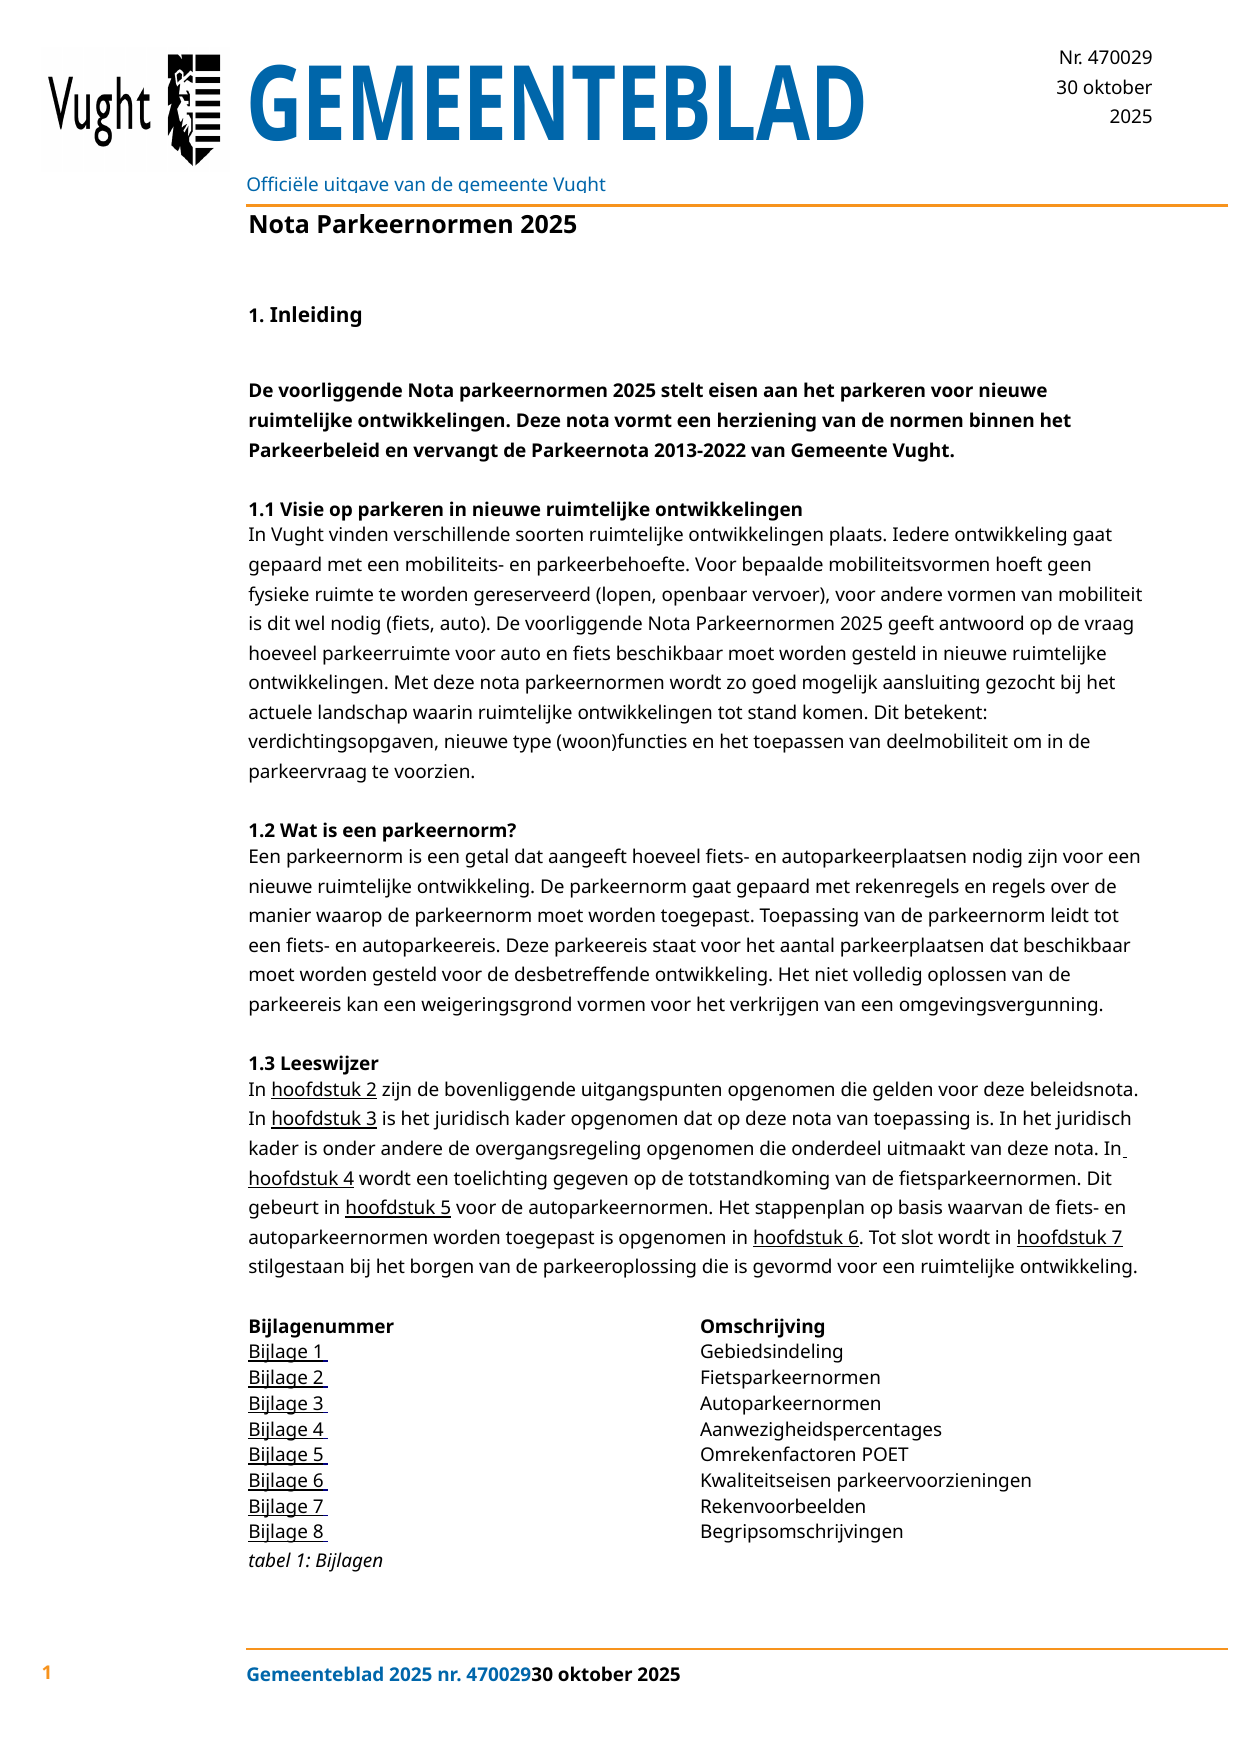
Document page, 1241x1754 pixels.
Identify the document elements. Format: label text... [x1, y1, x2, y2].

table_cell Bijlage 3 [248, 1390, 700, 1416]
table_cell Fietsparkeernormen [700, 1364, 1152, 1390]
table_cell Bijlage 6 [248, 1467, 700, 1493]
table_cell Omrekenfactoren POET [700, 1441, 1152, 1467]
text 1.2 Wat is een parkeernorm? [248, 817, 1152, 843]
text tabel 1: Bijlagen [248, 1548, 1152, 1573]
text 1. Inleiding [248, 300, 1152, 328]
table_header Omschrijving [700, 1313, 1152, 1338]
text In Vught vinden verschillende soorten ruimtelijke ontwikkelingen plaats. Iedere ontwikkeling gaat gepaard met een mobiliteits- en parkeerbehoefte. Voor bepaalde mobiliteitsvormen hoeft geen fysieke ruimte te worden gereserveerd (lopen, openbaar vervoer), voor andere vormen van mobiliteit is dit wel nodig (fiets, auto). De voorliggende Nota Parkeernormen 2025 geeft antwoord op de vraag hoeveel parkeerruimte voor auto en fiets beschikbaar moet worden gesteld in nieuwe ruimtelijke ontwikkelingen. Met deze nota parkeernormen wordt zo goed mogelijk aansluiting gezocht bij het actuele landschap waarin ruimtelijke ontwikkelingen tot stand komen. Dit betekent: verdichtingsopgaven, nieuwe type (woon)functies en het toepassen van deelmobiliteit om in de parkeervraag te voorzien. [248, 522, 1152, 784]
table_cell Bijlage 1 [248, 1339, 700, 1364]
table_cell Autoparkeernormen [700, 1390, 1152, 1416]
table_cell Begripsomschrijvingen [700, 1519, 1152, 1544]
text 1.1 Visie op parkeren in nieuwe ruimtelijke ontwikkelingen [248, 496, 1152, 522]
text Nota Parkeernormen 2025 [248, 207, 1152, 241]
text 1.3 Leeswijzer [248, 1050, 1152, 1076]
text De voorliggende Nota parkeernormen 2025 stelt eisen aan het parkeren voor nieuwe ruimtelijke ontwikkelingen. Deze nota vormt een herziening van de normen binnen het Parkeerbeleid en vervangt de Parkeernota 2013-2022 van Gemeente Vught. [248, 378, 1152, 462]
table_cell Bijlage 5 [248, 1441, 700, 1467]
table_cell Bijlage 2 [248, 1364, 700, 1390]
table_cell Bijlage 7 [248, 1493, 700, 1519]
table_header Bijlagenummer [248, 1313, 700, 1338]
table_cell Bijlage 8 [248, 1519, 700, 1544]
table_cell Rekenvoorbeelden [700, 1493, 1152, 1519]
text In hoofdstuk 2 zijn de bovenliggende uitgangspunten opgenomen die gelden voor deze beleidsnota. In hoofdstuk 3 is het juridisch kader opgenomen dat op deze nota van toepassing is. In het juridisch kader is onder andere de overgangsregeling opgenomen die onderdeel uitmaakt van deze nota. In hoofdstuk 4 wordt een toelichting gegeven op de totstandkoming van de fietsparkeernormen. Dit gebeurt in hoofdstuk 5 voor de autoparkeernormen. Het stappenplan op basis waarvan de fiets- en autoparkeernormen worden toegepast is opgenomen in hoofdstuk 6. Tot slot wordt in hoofdstuk 7 stilgestaan bij het borgen van de parkeeroplossing die is gevormd voor een ruimtelijke ontwikkeling. [248, 1076, 1152, 1279]
table_cell Aanwezigheidspercentages [700, 1416, 1152, 1441]
table_cell Gebiedsindeling [700, 1339, 1152, 1364]
picture [41, 47, 231, 172]
table_cell Kwaliteitseisen parkeervoorzieningen [700, 1467, 1152, 1493]
text Een parkeernorm is een getal dat aangeeft hoeveel fiets- en autoparkeerplaatsen nodig zijn voor een nieuwe ruimtelijke ontwikkeling. De parkeernorm gaat gepaard met rekenregels en regels over de manier waarop de parkeernorm moet worden toegepast. Toepassing van de parkeernorm leidt tot een fiets- en autoparkeereis. Deze parkeereis staat voor het aantal parkeerplaatsen dat beschikbaar moet worden gesteld voor de desbetreffende ontwikkeling. Het niet volledig oplossen van de parkeereis kan een weigeringsgrond vormen voor het verkrijgen van een omgevingsvergunning. [248, 843, 1152, 1017]
table_cell Bijlage 4 [248, 1416, 700, 1441]
